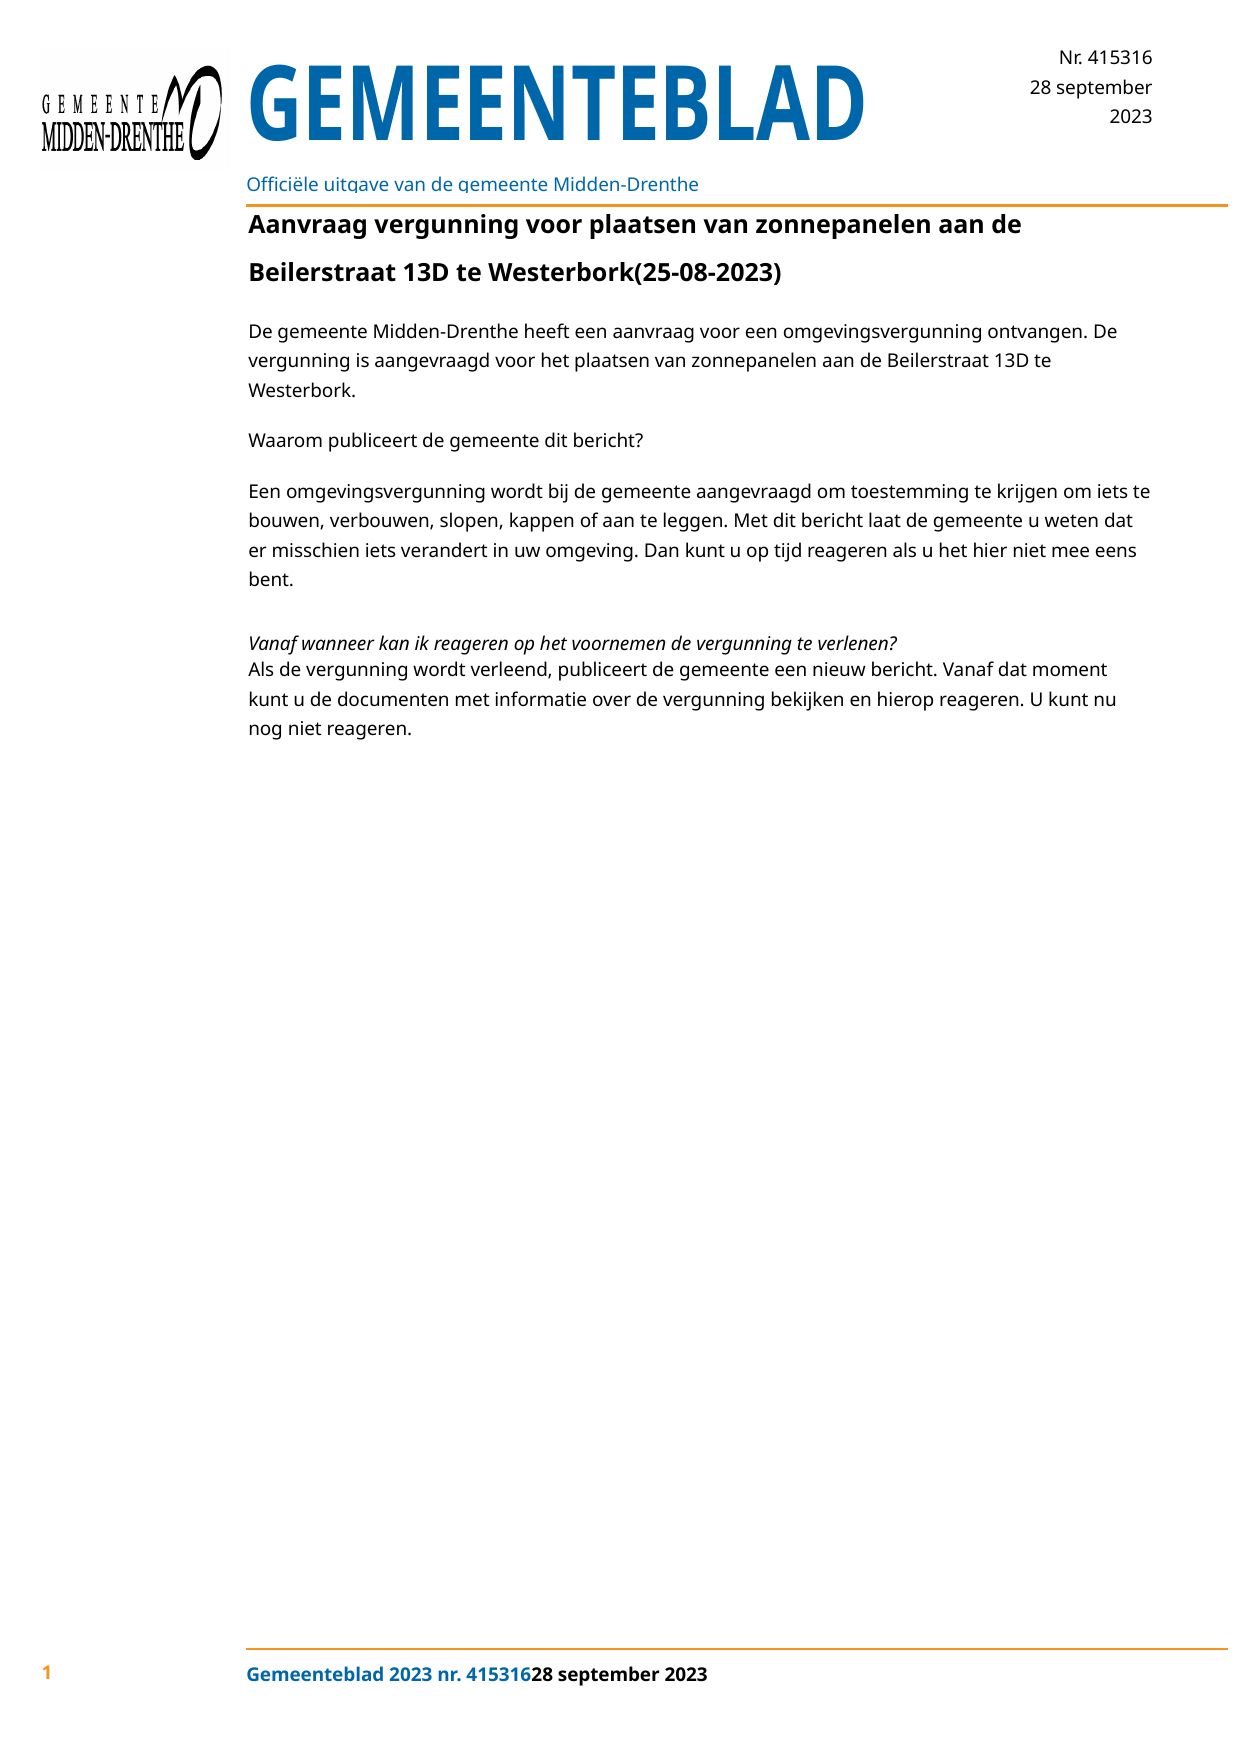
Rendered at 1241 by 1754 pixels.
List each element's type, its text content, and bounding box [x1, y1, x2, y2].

text Waarom publiceert de gemeente dit bericht? [248, 427, 1152, 453]
text Aanvraag vergunning voor plaatsen van zonnepanelen aan de Beilerstraat 13D te Westerbork(25-08-2023) [248, 207, 1152, 288]
text Een omgevingsvergunning wordt bij de gemeente aangevraagd om toestemming te krijgen om iets te bouwen, verbouwen, slopen, kappen of aan te leggen. Met dit bericht laat de gemeente u weten dat er misschien iets verandert in uw omgeving. Dan kunt u op tijd reageren als u het hier niet mee eens bent. [248, 478, 1152, 592]
text Vanaf wanneer kan ik reageren op het voornemen de vergunning te verlenen? [248, 631, 1152, 656]
text De gemeente Midden-Drenthe heeft een aanvraag voor een omgevingsvergunning ontvangen. De vergunning is aangevraagd voor het plaatsen van zonnepanelen aan de Beilerstraat 13D te Westerbork. [248, 318, 1152, 403]
picture [41, 47, 231, 172]
text Als de vergunning wordt verleend, publiceert de gemeente een nieuw bericht. Vanaf dat moment kunt u de documenten met informatie over de vergunning bekijken en hierop reageren. U kunt nu nog niet reageren. [248, 656, 1152, 741]
